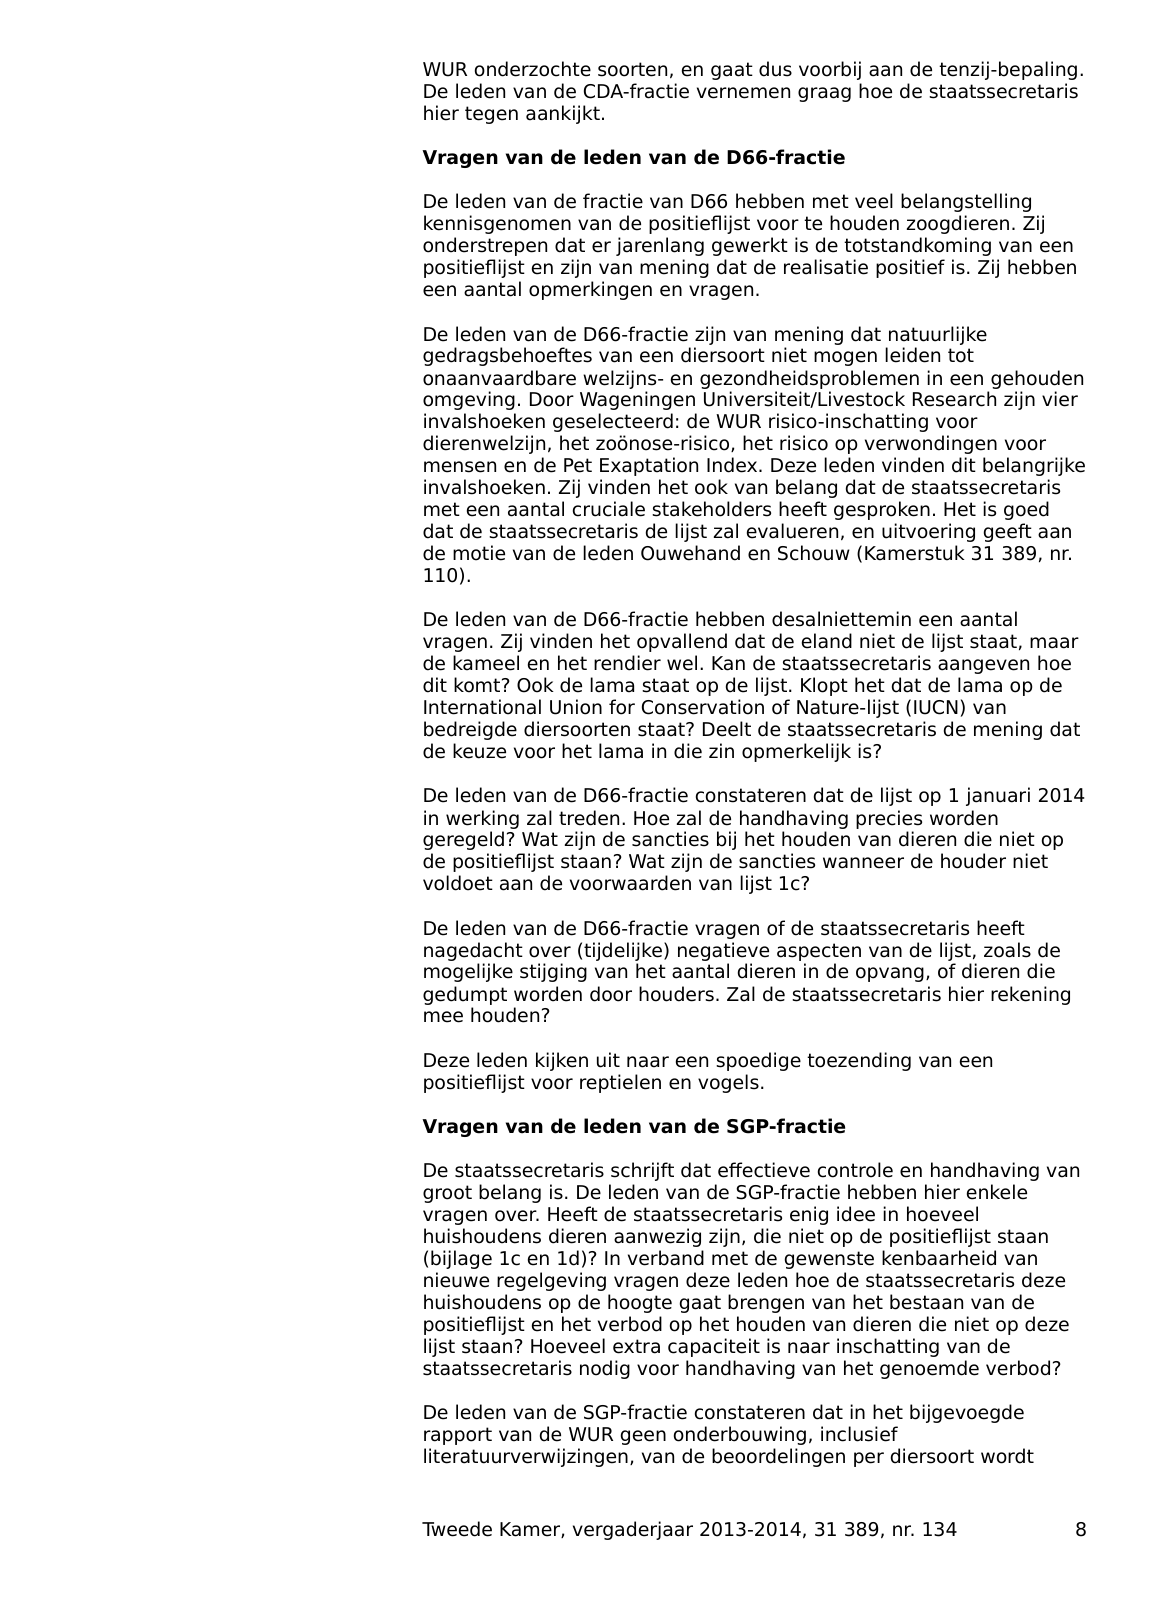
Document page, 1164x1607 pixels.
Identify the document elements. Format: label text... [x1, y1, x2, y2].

text De leden van de D66-fractie zijn van mening dat natuurlijke gedragsbehoeftes van een diersoort niet mogen leiden tot onaanvaardbare welzijns- en gezondheidsproblemen in een gehouden omgeving. Door Wageningen Universiteit/Livestock Research zijn vier invalshoeken geselecteerd: de WUR risico-inschatting voor dierenwelzijn, het zoönose-risico, het risico op verwondingen voor mensen en de Pet Exaptation Index. Deze leden vinden dit belangrijke invalshoeken. Zij vinden het ook van belang dat de staatssecretaris met een aantal cruciale stakeholders heeft gesproken. Het is goed dat de staatssecretaris de lijst zal evalueren, en uitvoering geeft aan de motie van de leden Ouwehand en Schouw (Kamerstuk 31 389, nr. 110). [422, 323, 1087, 587]
text De leden van de SGP-fractie constateren dat in het bijgevoegde rapport van de WUR geen onderbouwing, inclusief literatuurverwijzingen, van de beoordelingen per diersoort wordt [422, 1402, 1087, 1468]
text WUR onderzochte soorten, en gaat dus voorbij aan de tenzij-bepaling. De leden van de CDA-fractie vernemen graag hoe de staatssecretaris hier tegen aankijkt. [422, 59, 1087, 125]
text De staatssecretaris schrijft dat effectieve controle en handhaving van groot belang is. De leden van de SGP-fractie hebben hier enkele vragen over. Heeft de staatssecretaris enig idee in hoeveel huishoudens dieren aanwezig zijn, die niet op de positieflijst staan (bijlage 1c en 1d)? In verband met de gewenste kenbaarheid van nieuwe regelgeving vragen deze leden hoe de staatssecretaris deze huishoudens op de hoogte gaat brengen van het bestaan van de positieflijst en het verbod op het houden van dieren die niet op deze lijst staan? Hoeveel extra capaciteit is naar inschatting van de staatssecretaris nodig voor handhaving van het genoemde verbod? [422, 1160, 1087, 1380]
text De leden van de D66-fractie vragen of de staatssecretaris heeft nagedacht over (tijdelijke) negatieve aspecten van de lijst, zoals de mogelijke stijging van het aantal dieren in de opvang, of dieren die gedumpt worden door houders. Zal de staatssecretaris hier rekening mee houden? [422, 917, 1087, 1027]
subtitle Vragen van de leden van de D66-fractie [422, 147, 1087, 169]
text De leden van de fractie van D66 hebben met veel belangstelling kennisgenomen van de positieflijst voor te houden zoogdieren. Zij onderstrepen dat er jarenlang gewerkt is de totstandkoming van een positieflijst en zijn van mening dat de realisatie positief is. Zij hebben een aantal opmerkingen en vragen. [422, 191, 1087, 301]
text Deze leden kijken uit naar een spoedige toezending van een positieflijst voor reptielen en vogels. [422, 1049, 1087, 1093]
subtitle Vragen van de leden van de SGP-fractie [422, 1116, 1087, 1138]
text De leden van de D66-fractie constateren dat de lijst op 1 januari 2014 in werking zal treden. Hoe zal de handhaving precies worden geregeld? Wat zijn de sancties bij het houden van dieren die niet op de positieflijst staan? Wat zijn de sancties wanneer de houder niet voldoet aan de voorwaarden van lijst 1c? [422, 785, 1087, 895]
text De leden van de D66-fractie hebben desalniettemin een aantal vragen. Zij vinden het opvallend dat de eland niet de lijst staat, maar de kameel en het rendier wel. Kan de staatssecretaris aangeven hoe dit komt? Ook de lama staat op de lijst. Klopt het dat de lama op de International Union for Conservation of Nature-lijst (IUCN) van bedreigde diersoorten staat? Deelt de staatssecretaris de mening dat de keuze voor het lama in die zin opmerkelijk is? [422, 609, 1087, 763]
